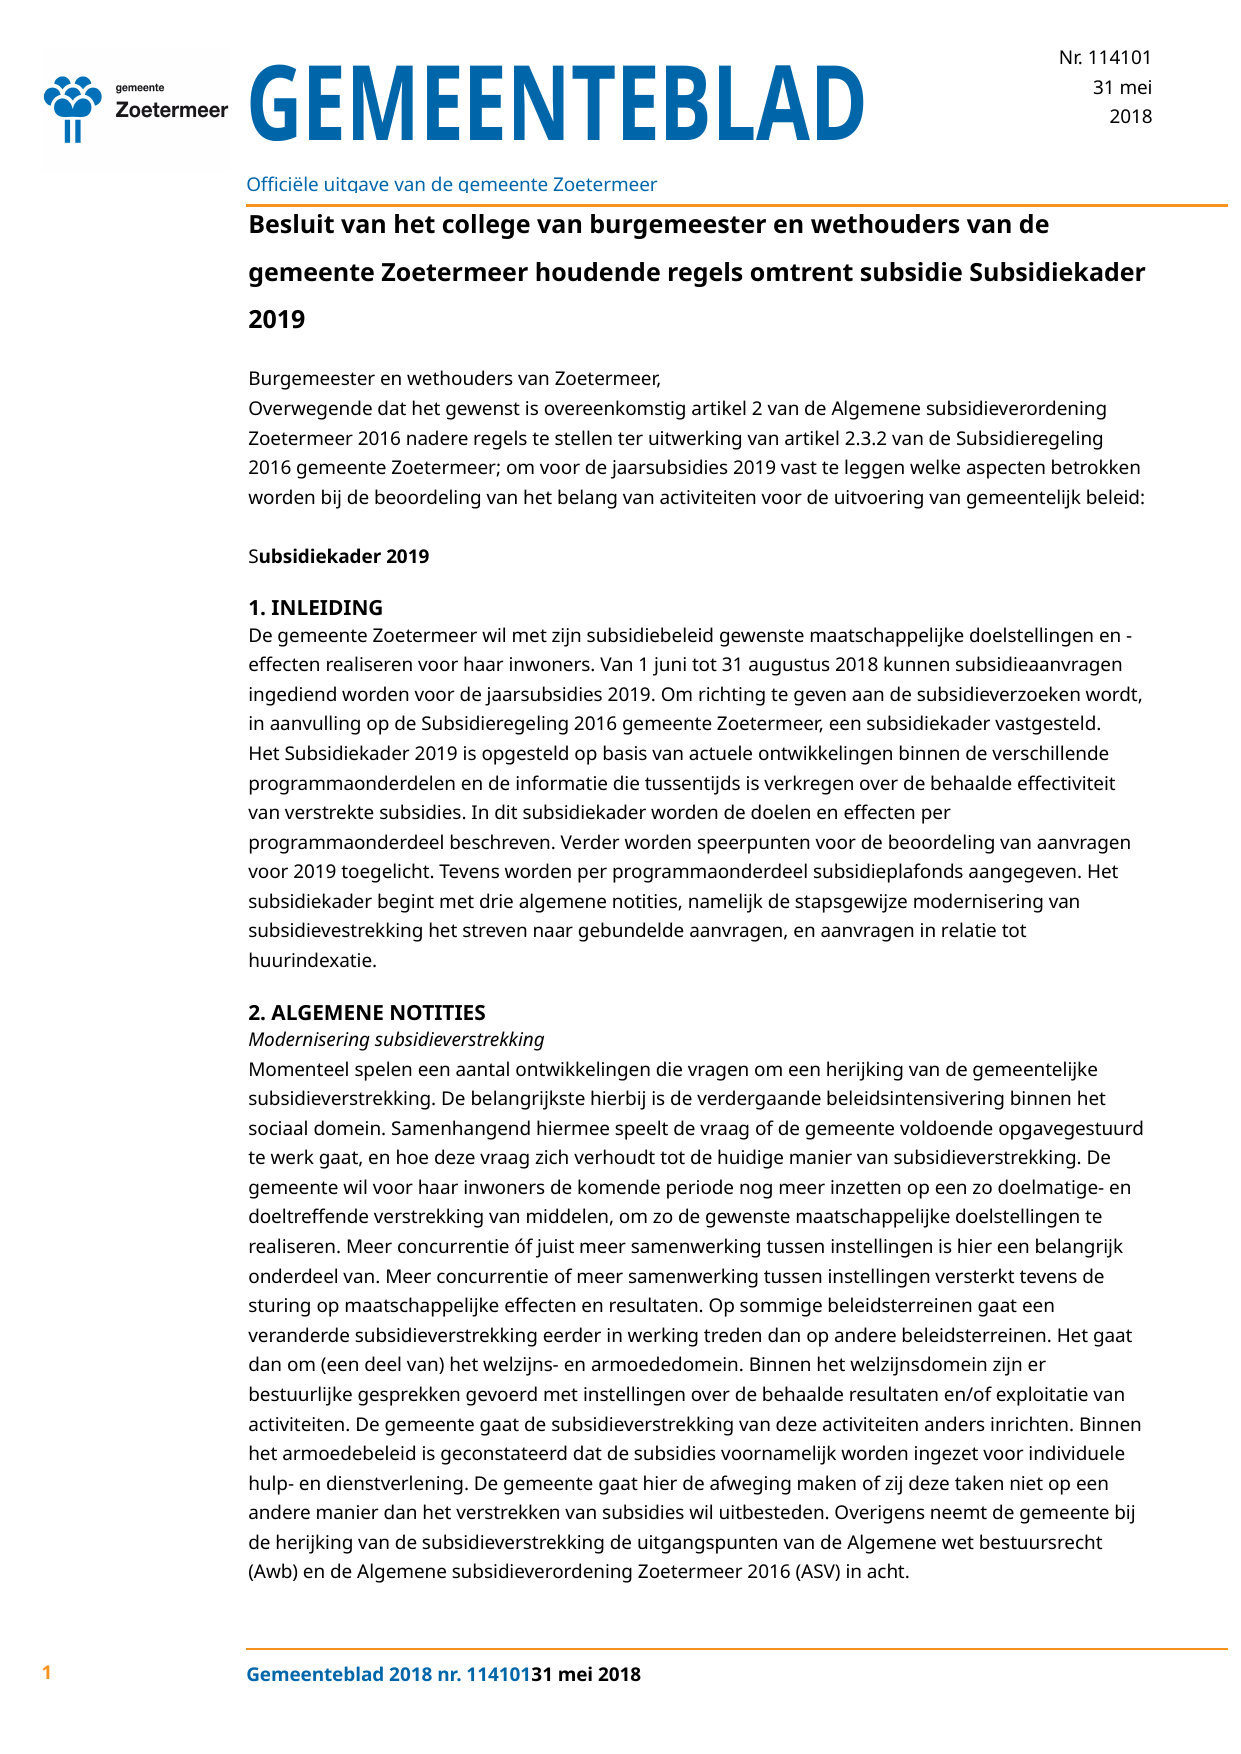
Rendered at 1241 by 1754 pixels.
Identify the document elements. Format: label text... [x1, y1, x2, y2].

text Subsidiekader 2019 [248, 543, 1152, 569]
text 2. ALGEMENE NOTITIES [248, 998, 1152, 1026]
text Het Subsidiekader 2019 is opgesteld op basis van actuele ontwikkelingen binnen de verschillende programmaonderdelen en de informatie die tussentijds is verkregen over de behaalde effectiviteit van verstrekte subsidies. In dit subsidiekader worden de doelen en effecten per programmaonderdeel beschreven. Verder worden speerpunten voor de beoordeling van aanvragen voor 2019 toegelicht. Tevens worden per programmaonderdeel subsidieplafonds aangegeven. Het subsidiekader begint met drie algemene notities, namelijk de stapsgewijze modernisering van subsidievestrekking het streven naar gebundelde aanvragen, en aanvragen in relatie tot huurindexatie. [248, 740, 1152, 973]
text 1. INLEIDING [248, 593, 1152, 622]
picture [41, 47, 231, 172]
text Momenteel spelen een aantal ontwikkelingen die vragen om een herijking van de gemeentelijke subsidieverstrekking. De belangrijkste hierbij is de verdergaande beleidsintensivering binnen het sociaal domein. Samenhangend hiermee speelt de vraag of de gemeente voldoende opgavegestuurd te werk gaat, en hoe deze vraag zich verhoudt tot de huidige manier van subsidieverstrekking. De gemeente wil voor haar inwoners de komende periode nog meer inzetten op een zo doelmatige- en doeltreffende verstrekking van middelen, om zo de gewenste maatschappelijke doelstellingen te realiseren. Meer concurrentie óf juist meer samenwerking tussen instellingen is hier een belangrijk onderdeel van. Meer concurrentie of meer samenwerking tussen instellingen versterkt tevens de sturing op maatschappelijke effecten en resultaten. Op sommige beleidsterreinen gaat een veranderde subsidieverstrekking eerder in werking treden dan op andere beleidsterreinen. Het gaat dan om (een deel van) het welzijns- en armoededomein. Binnen het welzijnsdomein zijn er bestuurlijke gesprekken gevoerd met instellingen over de behaalde resultaten en/of exploitatie van activiteiten. De gemeente gaat de subsidieverstrekking van deze activiteiten anders inrichten. Binnen het armoedebeleid is geconstateerd dat de subsidies voornamelijk worden ingezet voor individuele hulp- en dienstverlening. De gemeente gaat hier de afweging maken of zij deze taken niet op een andere manier dan het verstrekken van subsidies wil uitbesteden. Overigens neemt de gemeente bij de herijking van de subsidieverstrekking de uitgangspunten van de Algemene wet bestuursrecht (Awb) en de Algemene subsidieverordening Zoetermeer 2016 (ASV) in acht. [248, 1056, 1152, 1584]
text De gemeente Zoetermeer wil met zijn subsidiebeleid gewenste maatschappelijke doelstellingen en -effecten realiseren voor haar inwoners. Van 1 juni tot 31 augustus 2018 kunnen subsidieaanvragen ingediend worden voor de jaarsubsidies 2019. Om richting te geven aan de subsidieverzoeken wordt, in aanvulling op de Subsidieregeling 2016 gemeente Zoetermeer, een subsidiekader vastgesteld. [248, 622, 1152, 736]
text Modernisering subsidieverstrekking [248, 1026, 1152, 1052]
text Burgemeester en wethouders van Zoetermeer, [248, 366, 1152, 391]
text Besluit van het college van burgemeester en wethouders van de gemeente Zoetermeer houdende regels omtrent subsidie Subsidiekader 2019 [248, 207, 1152, 336]
text Overwegende dat het gewenst is overeenkomstig artikel 2 van de Algemene subsidieverordening Zoetermeer 2016 nadere regels te stellen ter uitwerking van artikel 2.3.2 van de Subsidieregeling 2016 gemeente Zoetermeer; om voor de jaarsubsidies 2019 vast te leggen welke aspecten betrokken worden bij de beoordeling van het belang van activiteiten voor de uitvoering van gemeentelijk beleid: [248, 395, 1152, 509]
